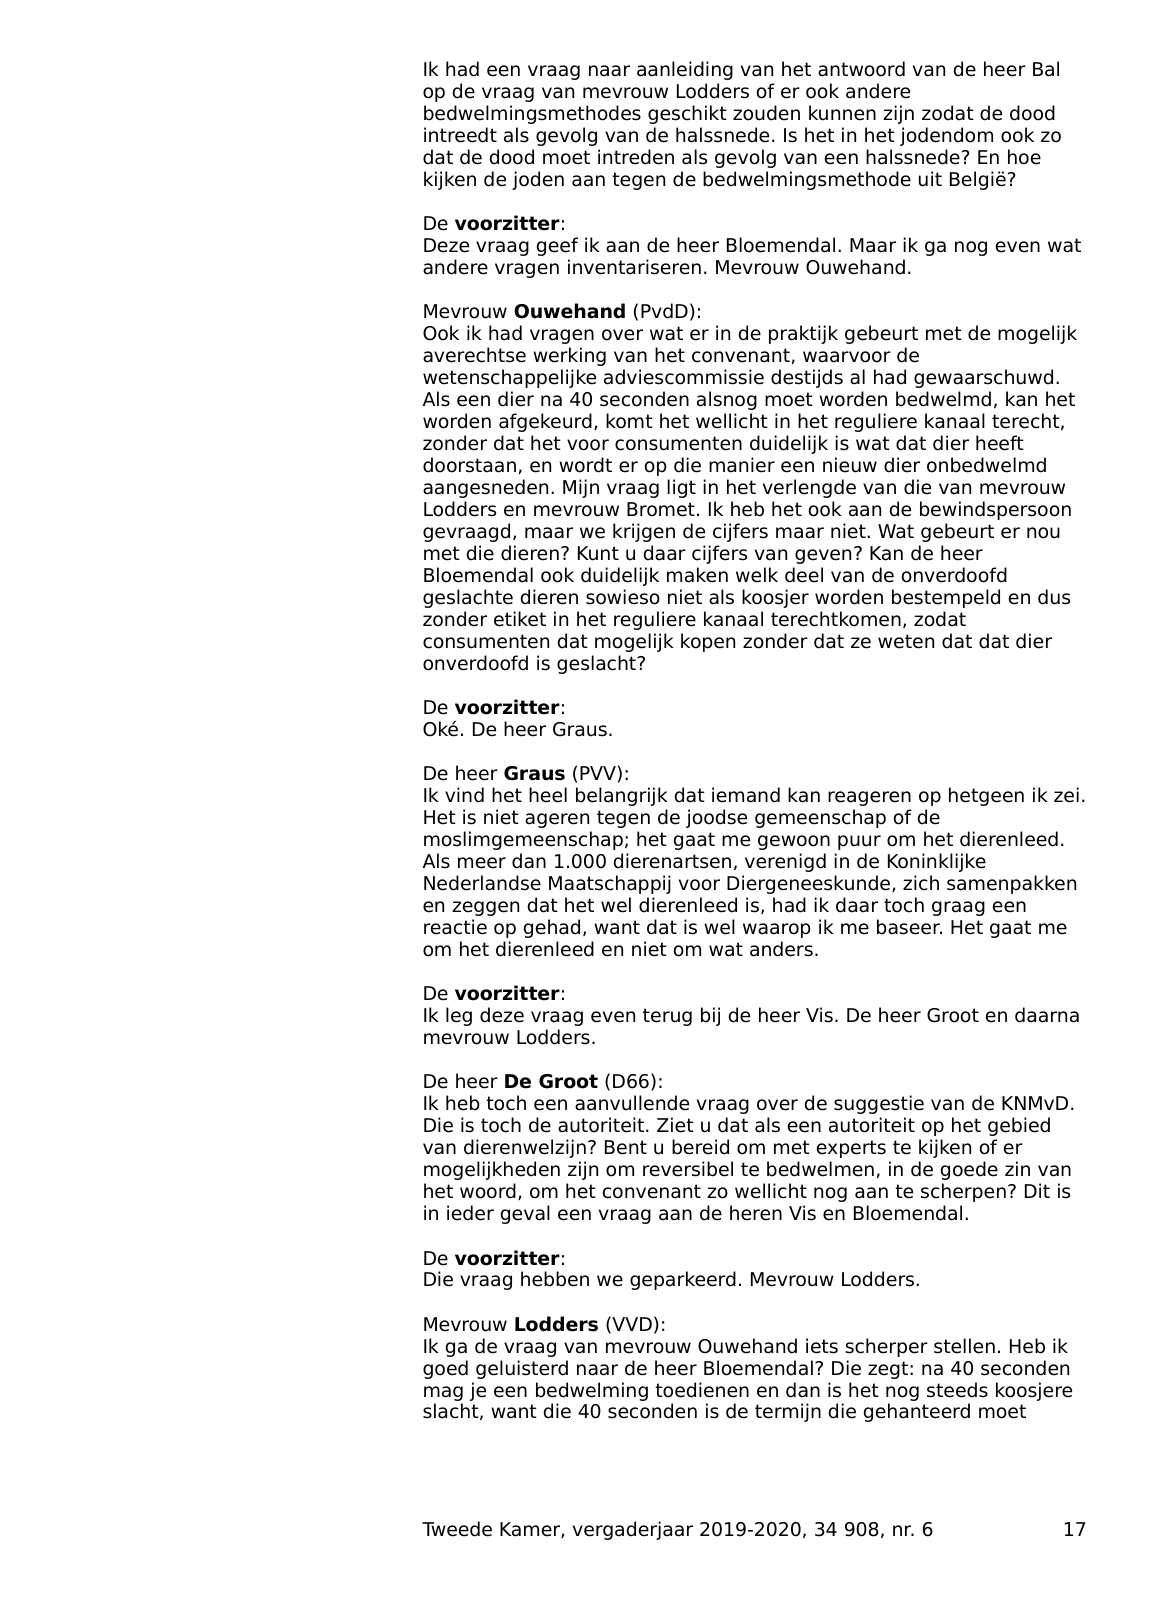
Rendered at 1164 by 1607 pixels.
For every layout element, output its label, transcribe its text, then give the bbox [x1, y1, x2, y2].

text Ik leg deze vraag even terug bij de heer Vis. De heer Groot en daarna mevrouw Lodders. [422, 1005, 1087, 1049]
text De heer Graus (PVV): [422, 763, 1087, 785]
text Deze vraag geef ik aan de heer Bloemendal. Maar ik ga nog even wat andere vragen inventariseren. Mevrouw Ouwehand. [422, 235, 1087, 279]
text De voorzitter: [422, 983, 1087, 1005]
text Ik had een vraag naar aanleiding van het antwoord van de heer Bal op de vraag van mevrouw Lodders of er ook andere bedwelmingsmethodes geschikt zouden kunnen zijn zodat de dood intreedt als gevolg van de halssnede. Is het in het jodendom ook zo dat de dood moet intreden als gevolg van een halssnede? En hoe kijken de joden aan tegen de bedwelmingsmethode uit België? [422, 59, 1087, 191]
text Ik vind het heel belangrijk dat iemand kan reageren op hetgeen ik zei. Het is niet ageren tegen de joodse gemeenschap of de moslimgemeenschap; het gaat me gewoon puur om het dierenleed. Als meer dan 1.000 dierenartsen, verenigd in de Koninklijke Nederlandse Maatschappij voor Diergeneeskunde, zich samenpakken en zeggen dat het wel dierenleed is, had ik daar toch graag een reactie op gehad, want dat is wel waarop ik me baseer. Het gaat me om het dierenleed en niet om wat anders. [422, 785, 1087, 961]
text Mevrouw Lodders (VVD): [422, 1313, 1087, 1336]
text Ik ga de vraag van mevrouw Ouwehand iets scherper stellen. Heb ik goed geluisterd naar de heer Bloemendal? Die zegt: na 40 seconden mag je een bedwelming toedienen en dan is het nog steeds koosjere slacht, want die 40 seconden is de termijn die gehanteerd moet [422, 1336, 1087, 1423]
text Ik heb toch een aanvullende vraag over de suggestie van de KNMvD. Die is toch de autoriteit. Ziet u dat als een autoriteit op het gebied van dierenwelzijn? Bent u bereid om met experts te kijken of er mogelijkheden zijn om reversibel te bedwelmen, in de goede zin van het woord, om het convenant zo wellicht nog aan te scherpen? Dit is in ieder geval een vraag aan de heren Vis en Bloemendal. [422, 1093, 1087, 1225]
text Ook ik had vragen over wat er in de praktijk gebeurt met de mogelijk averechtse werking van het convenant, waarvoor de wetenschappelijke adviescommissie destijds al had gewaarschuwd. Als een dier na 40 seconden alsnog moet worden bedwelmd, kan het worden afgekeurd, komt het wellicht in het reguliere kanaal terecht, zonder dat het voor consumenten duidelijk is wat dat dier heeft doorstaan, en wordt er op die manier een nieuw dier onbedwelmd aangesneden. Mijn vraag ligt in het verlengde van die van mevrouw Lodders en mevrouw Bromet. Ik heb het ook aan de bewindspersoon gevraagd, maar we krijgen de cijfers maar niet. Wat gebeurt er nou met die dieren? Kunt u daar cijfers van geven? Kan de heer Bloemendal ook duidelijk maken welk deel van de onverdoofd geslachte dieren sowieso niet als koosjer worden bestempeld en dus zonder etiket in het reguliere kanaal terechtkomen, zodat consumenten dat mogelijk kopen zonder dat ze weten dat dat dier onverdoofd is geslacht? [422, 323, 1087, 675]
text De voorzitter: [422, 213, 1087, 235]
text Die vraag hebben we geparkeerd. Mevrouw Lodders. [422, 1269, 1087, 1291]
text De heer De Groot (D66): [422, 1071, 1087, 1093]
text Oké. De heer Graus. [422, 719, 1087, 741]
text Mevrouw Ouwehand (PvdD): [422, 301, 1087, 323]
text De voorzitter: [422, 1247, 1087, 1269]
text De voorzitter: [422, 697, 1087, 719]
